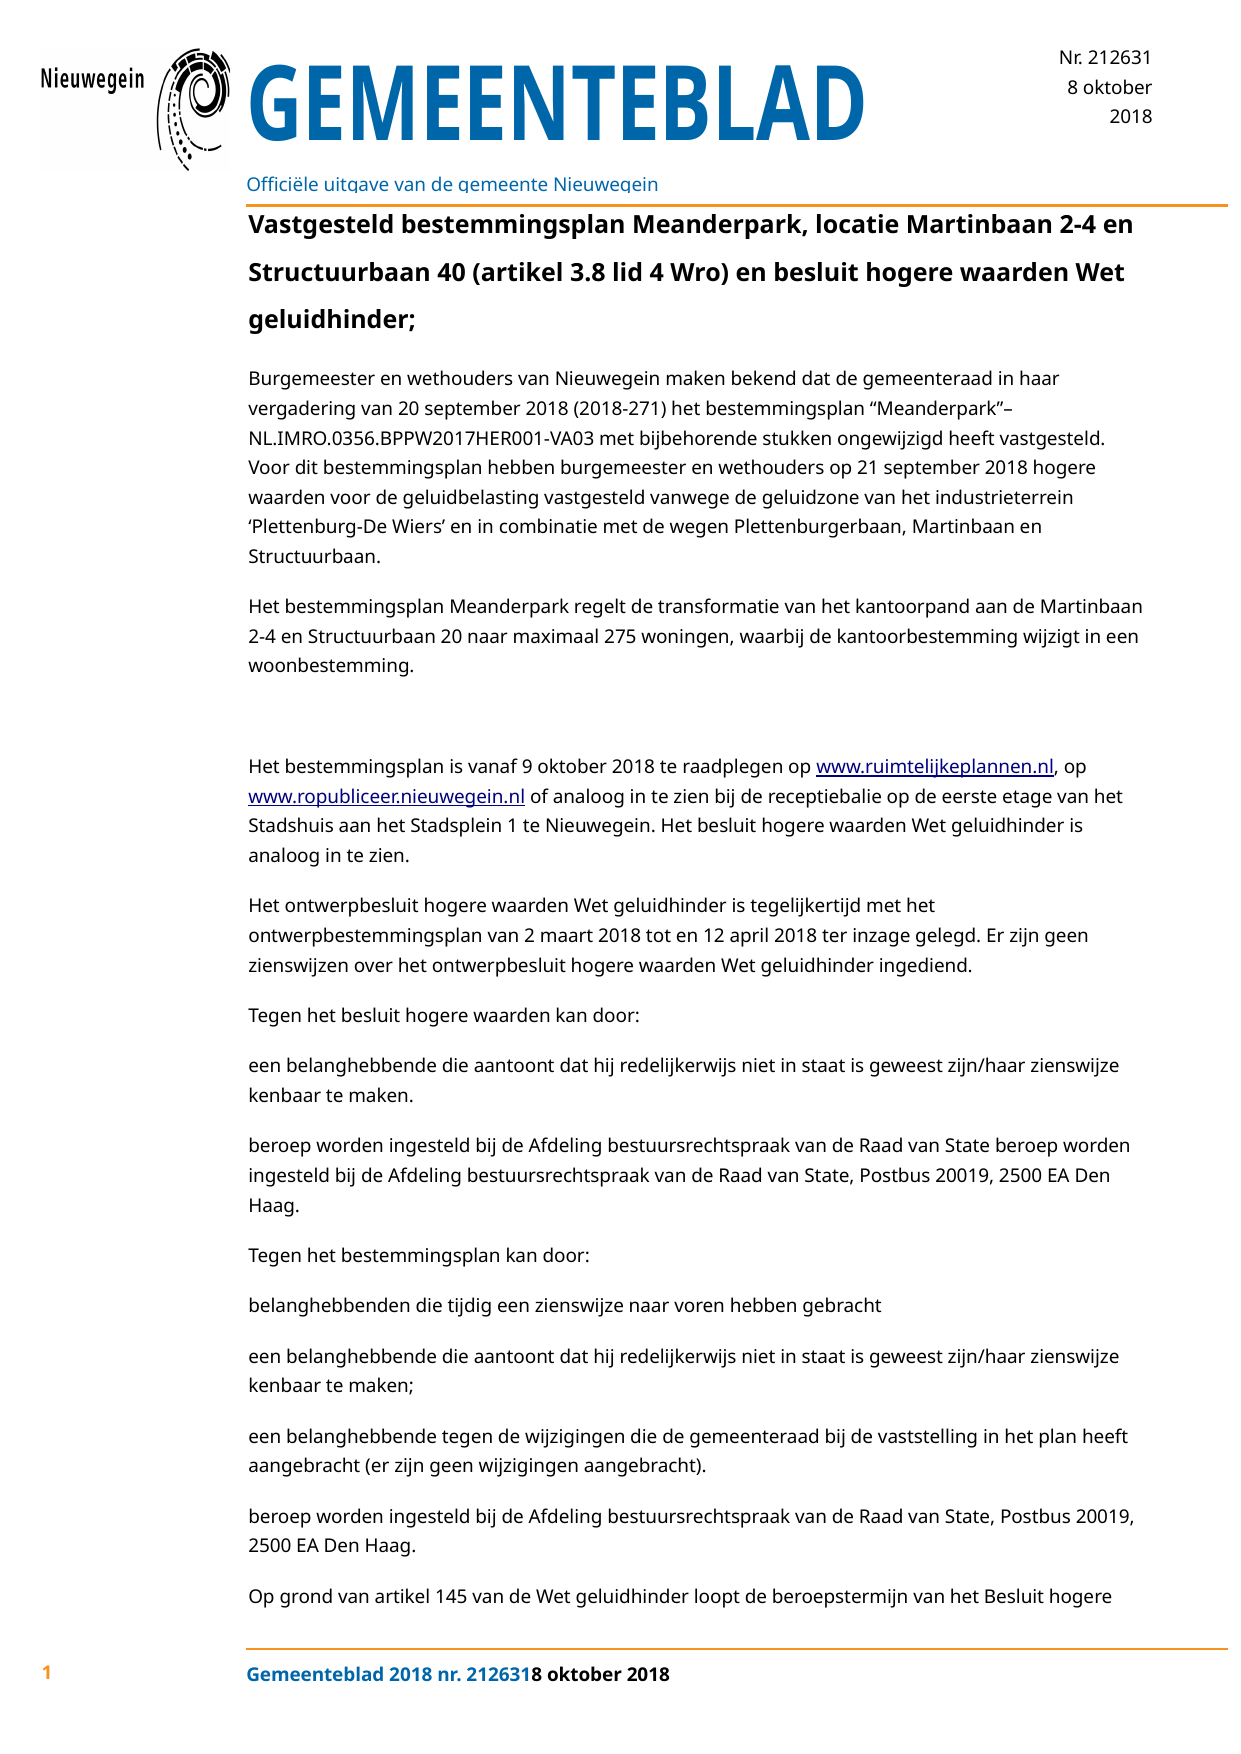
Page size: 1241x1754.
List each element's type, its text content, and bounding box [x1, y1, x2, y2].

text Op grond van artikel 145 van de Wet geluidhinder loopt de beroepstermijn van het Besluit hogere [248, 1583, 1152, 1609]
text belanghebbenden die tijdig een zienswijze naar voren hebben gebracht [248, 1293, 1152, 1318]
text beroep worden ingesteld bij de Afdeling bestuursrechtspraak van de Raad van State beroep worden ingesteld bij de Afdeling bestuursrechtspraak van de Raad van State, Postbus 20019, 2500 EA Den Haag. [248, 1133, 1152, 1217]
picture [41, 47, 231, 172]
text een belanghebbende die aantoont dat hij redelijkerwijs niet in staat is geweest zijn/haar zienswijze kenbaar te maken; [248, 1343, 1152, 1398]
text Tegen het besluit hogere waarden kan door: [248, 1002, 1152, 1028]
text een belanghebbende die aantoont dat hij redelijkerwijs niet in staat is geweest zijn/haar zienswijze kenbaar te maken. [248, 1053, 1152, 1108]
text Het bestemmingsplan is vanaf 9 oktober 2018 te raadplegen op www.ruimtelijkeplannen.nl, op www.ropubliceer.nieuwegein.nl of analoog in te zien bij de receptiebalie op de eerste etage van het Stadshuis aan het Stadsplein 1 te Nieuwegein. Het besluit hogere waarden Wet geluidhinder is analoog in te zien. [248, 753, 1152, 868]
text Het bestemmingsplan Meanderpark regelt de transformatie van het kantoorpand aan de Martinbaan 2-4 en Structuurbaan 20 naar maximaal 275 woningen, waarbij de kantoorbestemming wijzigt in een woonbestemming. [248, 593, 1152, 678]
text Het ontwerpbesluit hogere waarden Wet geluidhinder is tegelijkertijd met het ontwerpbestemmingsplan van 2 maart 2018 tot en 12 april 2018 ter inzage gelegd. Er zijn geen zienswijzen over het ontwerpbesluit hogere waarden Wet geluidhinder ingediend. [248, 893, 1152, 977]
text Tegen het bestemmingsplan kan door: [248, 1242, 1152, 1268]
text Burgemeester en wethouders van Nieuwegein maken bekend dat de gemeenteraad in haar vergadering van 20 september 2018 (2018-271) het bestemmingsplan “Meanderpark”– NL.IMRO.0356.BPPW2017HER001-VA03 met bijbehorende stukken ongewijzigd heeft vastgesteld. Voor dit bestemmingsplan hebben burgemeester en wethouders op 21 september 2018 hogere waarden voor de geluidbelasting vastgesteld vanwege de geluidzone van het industrieterrein ‘Plettenburg-De Wiers’ en in combinatie met de wegen Plettenburgerbaan, Martinbaan en Structuurbaan. [248, 366, 1152, 569]
text Vastgesteld bestemmingsplan Meanderpark, locatie Martinbaan 2-4 en Structuurbaan 40 (artikel 3.8 lid 4 Wro) en besluit hogere waarden Wet geluidhinder; [248, 207, 1152, 336]
text een belanghebbende tegen de wijzigingen die de gemeenteraad bij de vaststelling in het plan heeft aangebracht (er zijn geen wijzigingen aangebracht). [248, 1423, 1152, 1478]
text beroep worden ingesteld bij de Afdeling bestuursrechtspraak van de Raad van State, Postbus 20019, 2500 EA Den Haag. [248, 1503, 1152, 1558]
